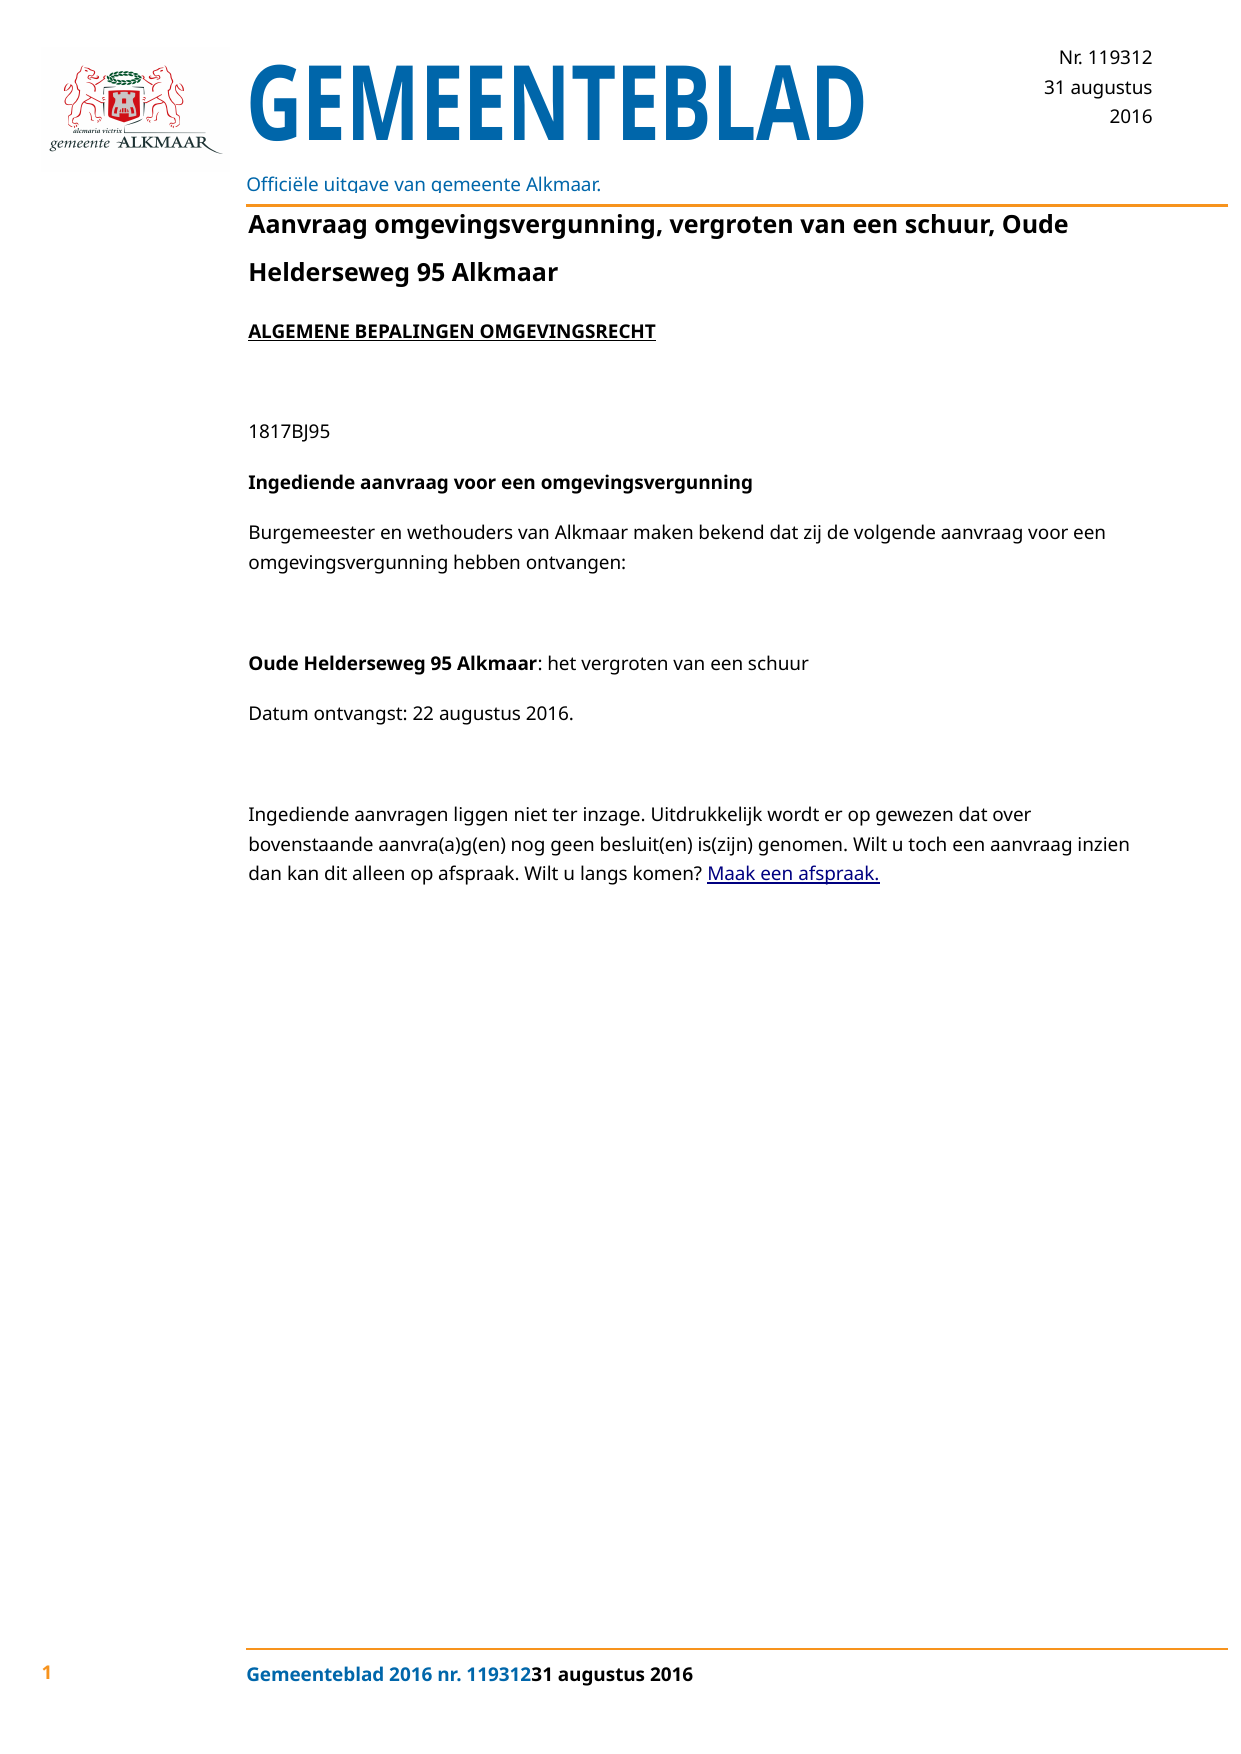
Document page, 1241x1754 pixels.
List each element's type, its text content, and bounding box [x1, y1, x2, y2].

text Ingediende aanvraag voor een omgevingsvergunning [248, 469, 1152, 495]
text Aanvraag omgevingsvergunning, vergroten van een schuur, Oude Helderseweg 95 Alkmaar [248, 207, 1152, 288]
text ALGEMENE BEPALINGEN OMGEVINGSRECHT [248, 318, 1152, 344]
text 1817BJ95 [248, 419, 1152, 444]
picture [41, 47, 231, 172]
text Burgemeester en wethouders van Alkmaar maken bekend dat zij de volgende aanvraag voor een omgevingsvergunning hebben ontvangen: [248, 519, 1152, 575]
text Oude Helderseweg 95 Alkmaar: het vergroten van een schuur [248, 650, 1152, 676]
text Datum ontvangst: 22 augustus 2016. [248, 700, 1152, 726]
text Ingediende aanvragen liggen niet ter inzage. Uitdrukkelijk wordt er op gewezen dat over bovenstaande aanvra(a)g(en) nog geen besluit(en) is(zijn) genomen. Wilt u toch een aanvraag inzien dan kan dit alleen op afspraak. Wilt u langs komen? Maak een afspraak. [248, 801, 1152, 886]
